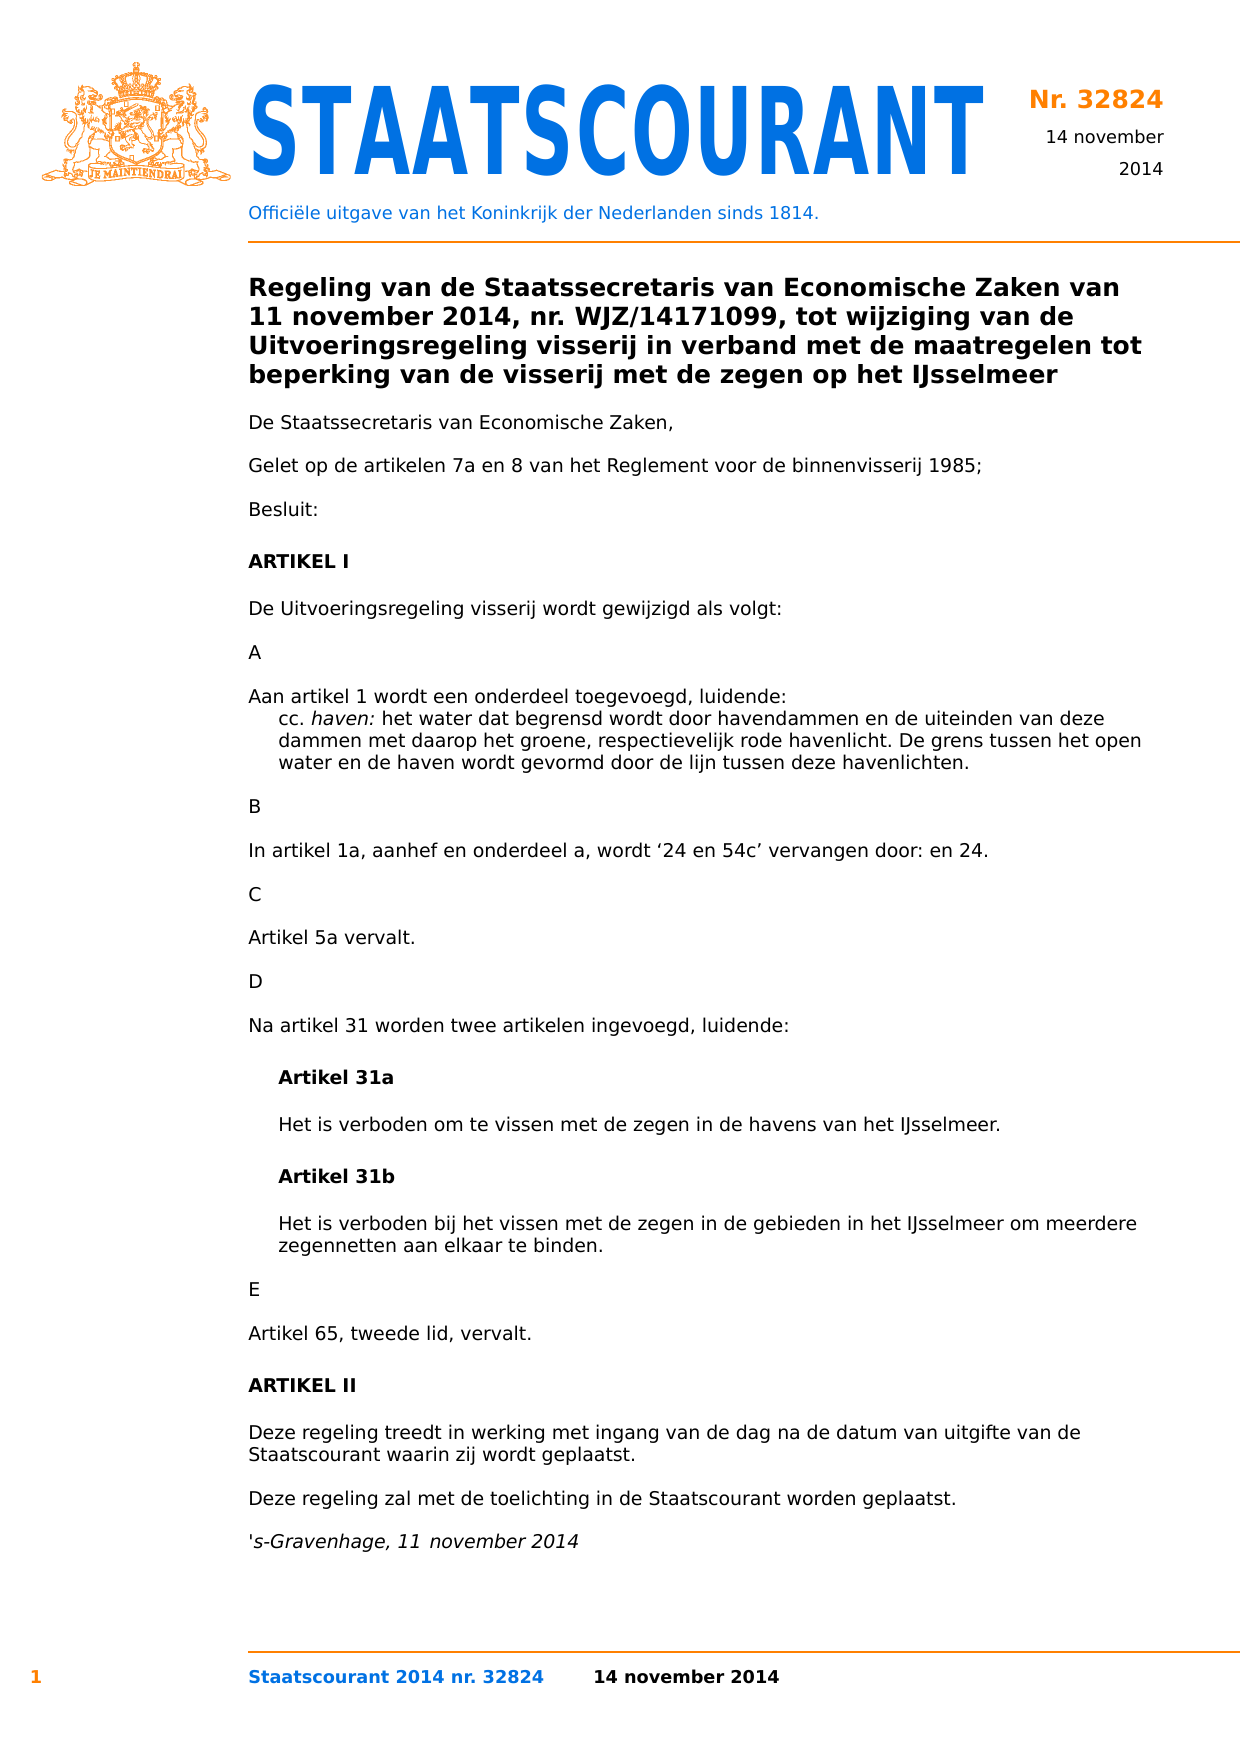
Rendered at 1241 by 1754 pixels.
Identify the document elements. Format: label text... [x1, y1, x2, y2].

table_cell Officiële uitgave van het Koninkrijk der Nederlanden sinds 1814. [248, 203, 1240, 241]
text cc. haven: het water dat begrensd wordt door havendammen en de uiteinden van deze dammen met daarop het groene, respectievelijk rode havenlicht. De grens tussen het open water en de haven wordt gevormd door de lijn tussen deze havenlichten. [278, 708, 1163, 774]
text E [248, 1279, 1163, 1301]
picture [41, 62, 231, 186]
text Na artikel 31 worden twee artikelen ingevoegd, luidende: [248, 1015, 1163, 1037]
subtitle Artikel 31a [278, 1067, 1163, 1089]
text A [248, 642, 1163, 664]
text 's-Gravenhage, 11 november 2014 [248, 1531, 1163, 1553]
text In artikel 1a, aanhef en onderdeel a, wordt ‘24 en 54c’ vervangen door: en 24. [248, 839, 1163, 862]
table_cell 2014 [998, 153, 1240, 203]
text B [248, 796, 1163, 818]
text Gelet op de artikelen 7a en 8 van het Reglement voor de binnenvisserij 1985; [248, 455, 1163, 477]
text D [248, 971, 1163, 993]
text Artikel 65, tweede lid, vervalt. [248, 1323, 1163, 1344]
text Besluit: [248, 499, 1163, 521]
subtitle Artikel 31b [278, 1166, 1163, 1188]
table_header [25, 62, 248, 241]
text C [248, 883, 1163, 905]
table_cell 14 november [998, 121, 1240, 153]
text Aan artikel 1 wordt een onderdeel toegevoegd, luidende: [248, 686, 1163, 708]
text Het is verboden om te vissen met de zegen in de havens van het IJsselmeer. [278, 1114, 1163, 1136]
text Deze regeling zal met de toelichting in de Staatscourant worden geplaatst. [248, 1487, 1163, 1509]
text Het is verboden bij het vissen met de zegen in de gebieden in het IJsselmeer om meerdere zegennetten aan elkaar te binden. [278, 1213, 1163, 1257]
text De Staatssecretaris van Economische Zaken, [248, 412, 1163, 433]
text Deze regeling treedt in werking met ingang van de dag na de datum van uitgifte van de Staatscourant waarin zij wordt geplaatst. [248, 1422, 1163, 1466]
table_header STAATSCOURANT [248, 62, 998, 203]
table_header Nr. 32824 [998, 62, 1240, 121]
subtitle ARTIKEL II [248, 1374, 1163, 1397]
text Artikel 5a vervalt. [248, 927, 1163, 949]
subtitle ARTIKEL I [248, 551, 1163, 573]
subtitle Regeling van de Staatssecretaris van Economische Zaken van 11 november 2014, nr. WJZ/14171099, tot wijziging van de Uitvoeringsregeling visserij in verband met de maatregelen tot beperking van de visserij met de zegen op het IJsselmeer [248, 273, 1163, 390]
text De Uitvoeringsregeling visserij wordt gewijzigd als volgt: [248, 598, 1163, 620]
